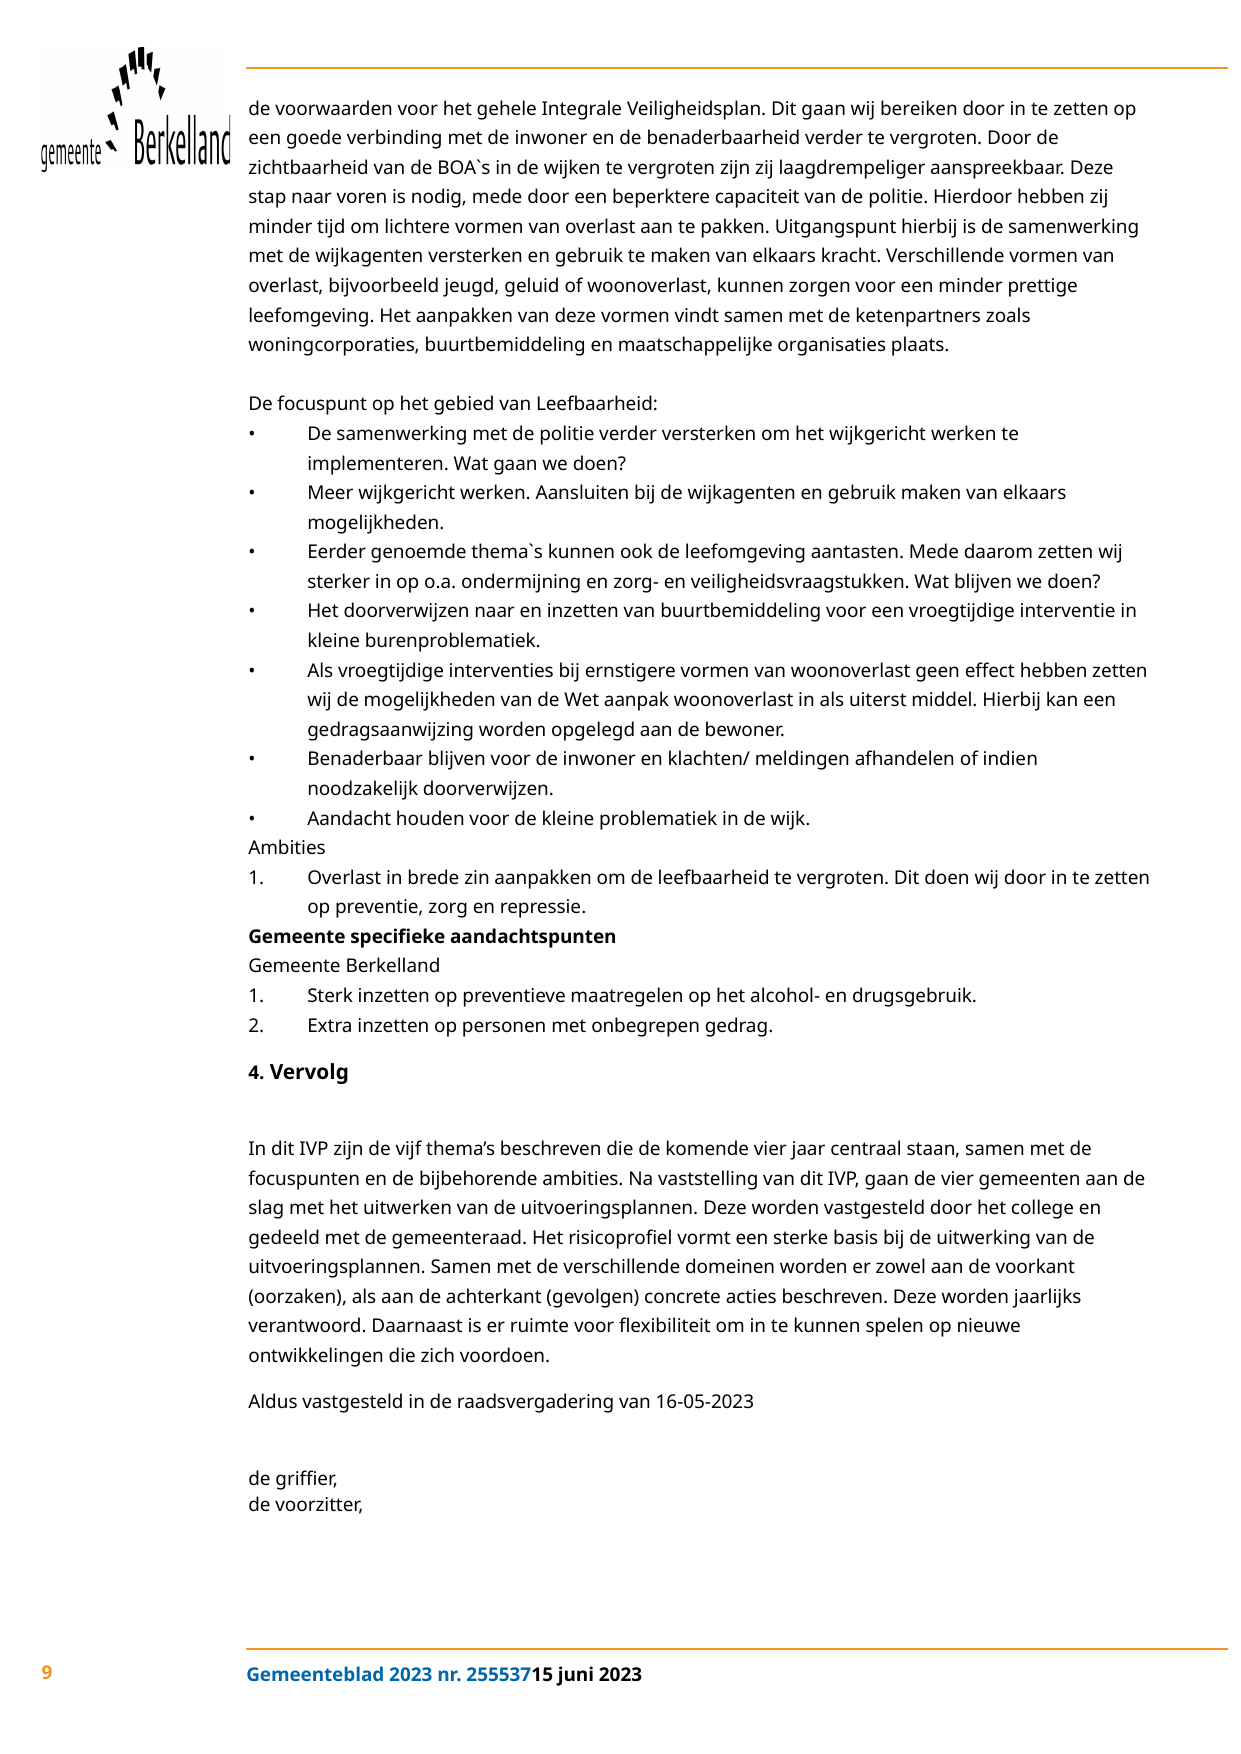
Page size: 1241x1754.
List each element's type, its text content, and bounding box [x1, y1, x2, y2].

list Extra inzetten op personen met onbegrepen gedrag. [248, 1012, 1152, 1038]
list De samenwerking met de politie verder versterken om het wijkgericht werken te implementeren. Wat gaan we doen? [248, 420, 1152, 476]
list Overlast in brede zin aanpakken om de leefbaarheid te vergroten. Dit doen wij door in te zetten op preventie, zorg en repressie. [248, 864, 1152, 919]
text Gemeente specifieke aandachtspunten [248, 923, 1152, 949]
text 4. Vervolg [248, 1057, 1152, 1086]
list Benaderbaar blijven voor de inwoner en klachten/ meldingen afhandelen of indien noodzakelijk doorverwijzen. [248, 746, 1152, 801]
list Sterk inzetten op preventieve maatregelen op het alcohol- en drugsgebruik. [248, 982, 1152, 1008]
picture [41, 47, 231, 172]
list Meer wijkgericht werken. Aansluiten bij de wijkagenten en gebruik maken van elkaars mogelijkheden. [248, 479, 1152, 535]
text Gemeente Berkelland [248, 953, 1152, 978]
list Als vroegtijdige interventies bij ernstigere vormen van woonoverlast geen effect hebben zetten wij de mogelijkheden van de Wet aanpak woonoverlast in als uiterst middel. Hierbij kan een gedragsaanwijzing worden opgelegd aan de bewoner. [248, 657, 1152, 742]
text de voorzitter, [248, 1491, 1152, 1517]
text de voorwaarden voor het gehele Integrale Veiligheidsplan. Dit gaan wij bereiken door in te zetten op een goede verbinding met de inwoner en de benaderbaarheid verder te vergroten. Door de zichtbaarheid van de BOA`s in de wijken te vergroten zijn zij laagdrempeliger aanspreekbaar. Deze stap naar voren is nodig, mede door een beperktere capaciteit van de politie. Hierdoor hebben zij minder tijd om lichtere vormen van overlast aan te pakken. Uitgangspunt hierbij is de samenwerking met de wijkagenten versterken en gebruik te maken van elkaars kracht. Verschillende vormen van overlast, bijvoorbeeld jeugd, geluid of woonoverlast, kunnen zorgen voor een minder prettige leefomgeving. Het aanpakken van deze vormen vindt samen met de ketenpartners zoals woningcorporaties, buurtbemiddeling en maatschappelijke organisaties plaats. [248, 95, 1152, 357]
list Aandacht houden voor de kleine problematiek in de wijk. [248, 805, 1152, 831]
text De focuspunt op het gebied van Leefbaarheid: [248, 391, 1152, 416]
text In dit IVP zijn de vijf thema’s beschreven die de komende vier jaar centraal staan, samen met de focuspunten en de bijbehorende ambities. Na vaststelling van dit IVP, gaan de vier gemeenten aan de slag met het uitwerken van de uitvoeringsplannen. Deze worden vastgesteld door het college en gedeeld met de gemeenteraad. Het risicoprofiel vormt een sterke basis bij de uitwerking van de uitvoeringsplannen. Samen met de verschillende domeinen worden er zowel aan de voorkant (oorzaken), als aan de achterkant (gevolgen) concrete acties beschreven. Deze worden jaarlijks verantwoord. Daarnaast is er ruimte voor flexibiliteit om in te kunnen spelen op nieuwe ontwikkelingen die zich voordoen. [248, 1135, 1152, 1368]
list Eerder genoemde thema`s kunnen ook de leefomgeving aantasten. Mede daarom zetten wij sterker in op o.a. ondermijning en zorg- en veiligheidsvraagstukken. Wat blijven we doen? [248, 538, 1152, 594]
text Ambities [248, 834, 1152, 860]
list Het doorverwijzen naar en inzetten van buurtbemiddeling voor een vroegtijdige interventie in kleine burenproblematiek. [248, 598, 1152, 653]
text Aldus vastgesteld in de raadsvergadering van 16-05-2023 [248, 1388, 1152, 1414]
text de griffier, [248, 1465, 1152, 1491]
